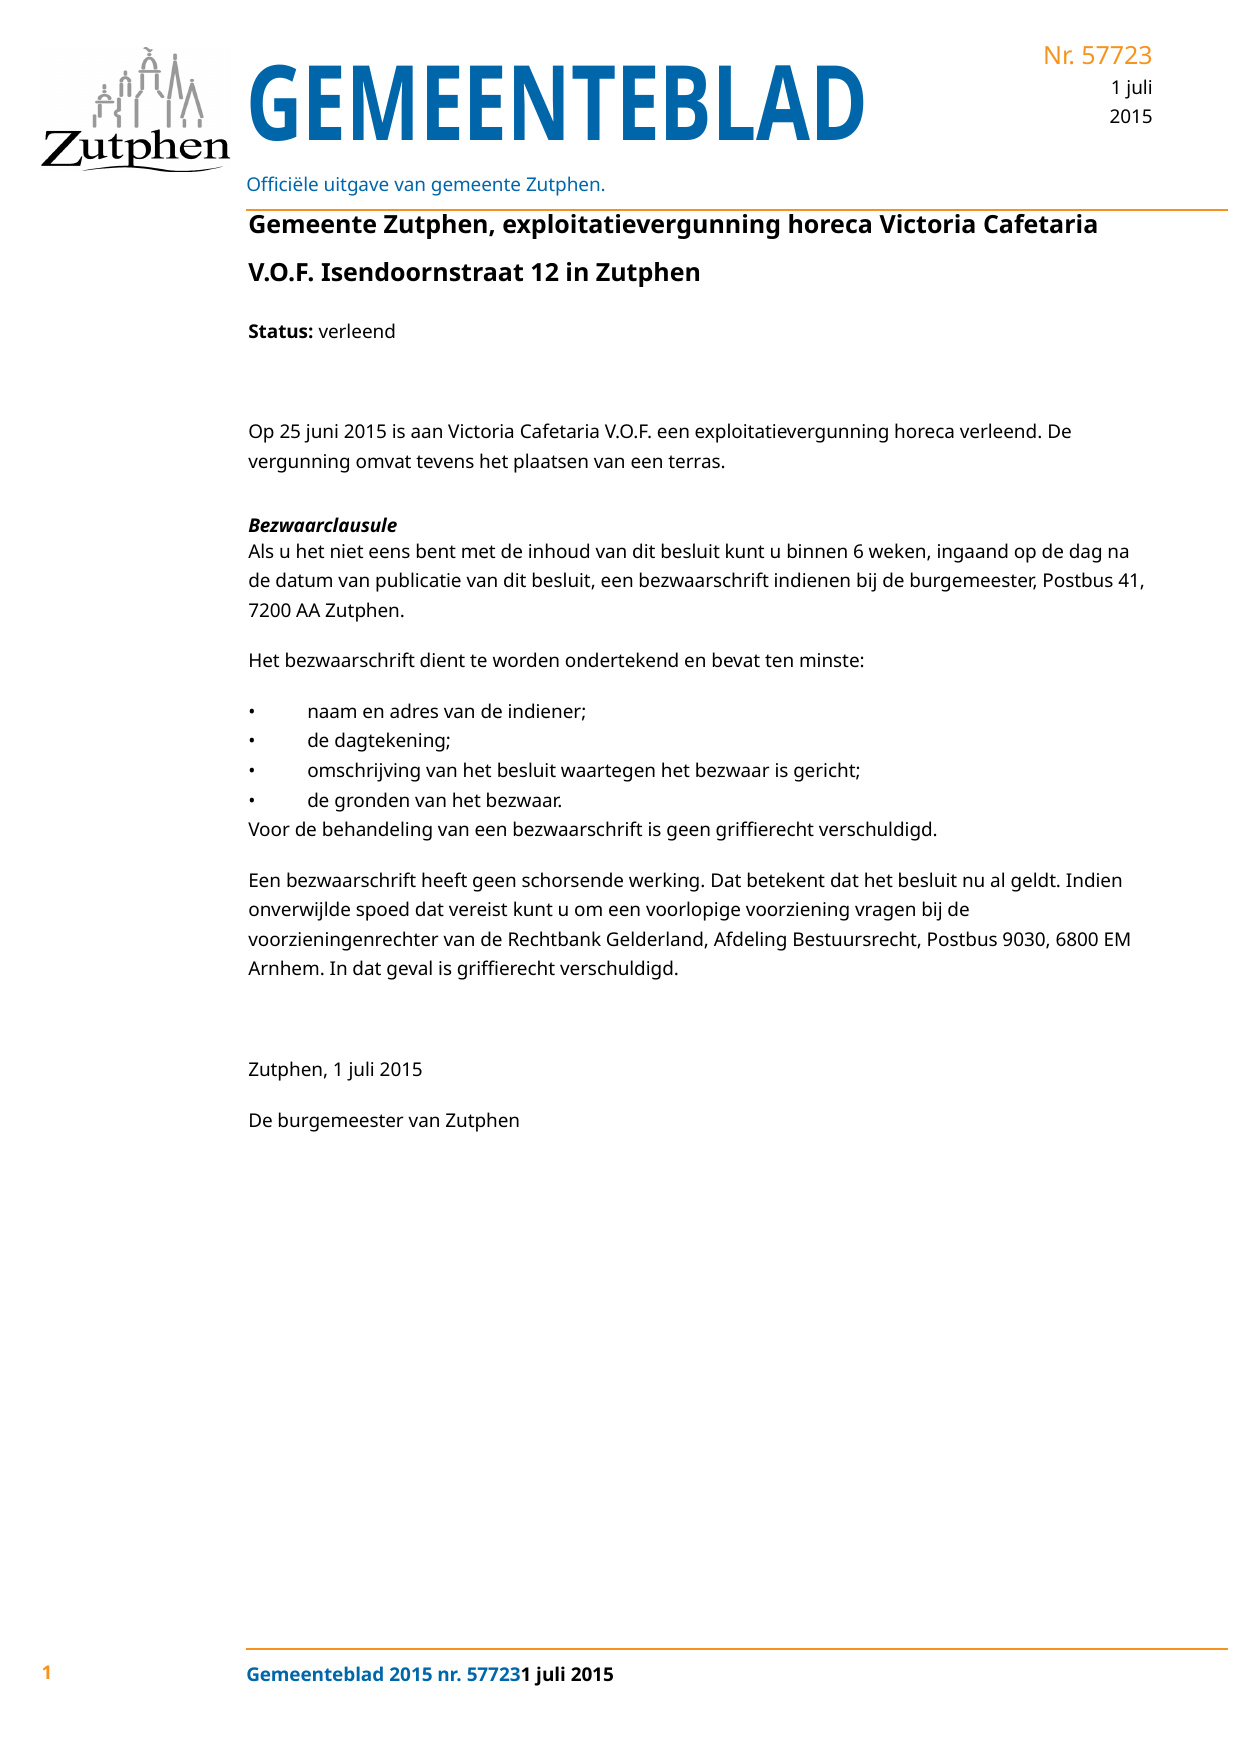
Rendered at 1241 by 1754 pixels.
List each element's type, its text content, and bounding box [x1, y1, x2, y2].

list naam en adres van de indiener; [248, 698, 1152, 724]
text Een bezwaarschrift heeft geen schorsende werking. Dat betekent dat het besluit nu al geldt. Indien onverwijlde spoed dat vereist kunt u om een voorlopige voorziening vragen bij de voorzieningenrechter van de Rechtbank Gelderland, Afdeling Bestuursrecht, Postbus 9030, 6800 EM Arnhem. In dat geval is griffierecht verschuldigd. [248, 867, 1152, 981]
text Zutphen, 1 juli 2015 [248, 1056, 1152, 1082]
list de dagtekening; [248, 728, 1152, 753]
picture [41, 47, 231, 172]
text Bezwaarclausule [248, 512, 1152, 538]
list omschrijving van het besluit waartegen het bezwaar is gericht; [248, 757, 1152, 783]
text Gemeente Zutphen, exploitatievergunning horeca Victoria Cafetaria V.O.F. Isendoornstraat 12 in Zutphen [248, 211, 1152, 288]
text Op 25 juni 2015 is aan Victoria Cafetaria V.O.F. een exploitatievergunning horeca verleend. De vergunning omvat tevens het plaatsen van een terras. [248, 419, 1152, 474]
text De burgemeester van Zutphen [248, 1107, 1152, 1132]
text Als u het niet eens bent met de inhoud van dit besluit kunt u binnen 6 weken, ingaand op de dag na de datum van publicatie van dit besluit, een bezwaarschrift indienen bij de burgemeester, Postbus 41, 7200 AA Zutphen. [248, 538, 1152, 623]
text Voor de behandeling van een bezwaarschrift is geen griffierecht verschuldigd. [248, 816, 1152, 842]
list de gronden van het bezwaar. [248, 787, 1152, 812]
text Het bezwaarschrift dient te worden ondertekend en bevat ten minste: [248, 648, 1152, 673]
text Status: verleend [248, 318, 1152, 344]
